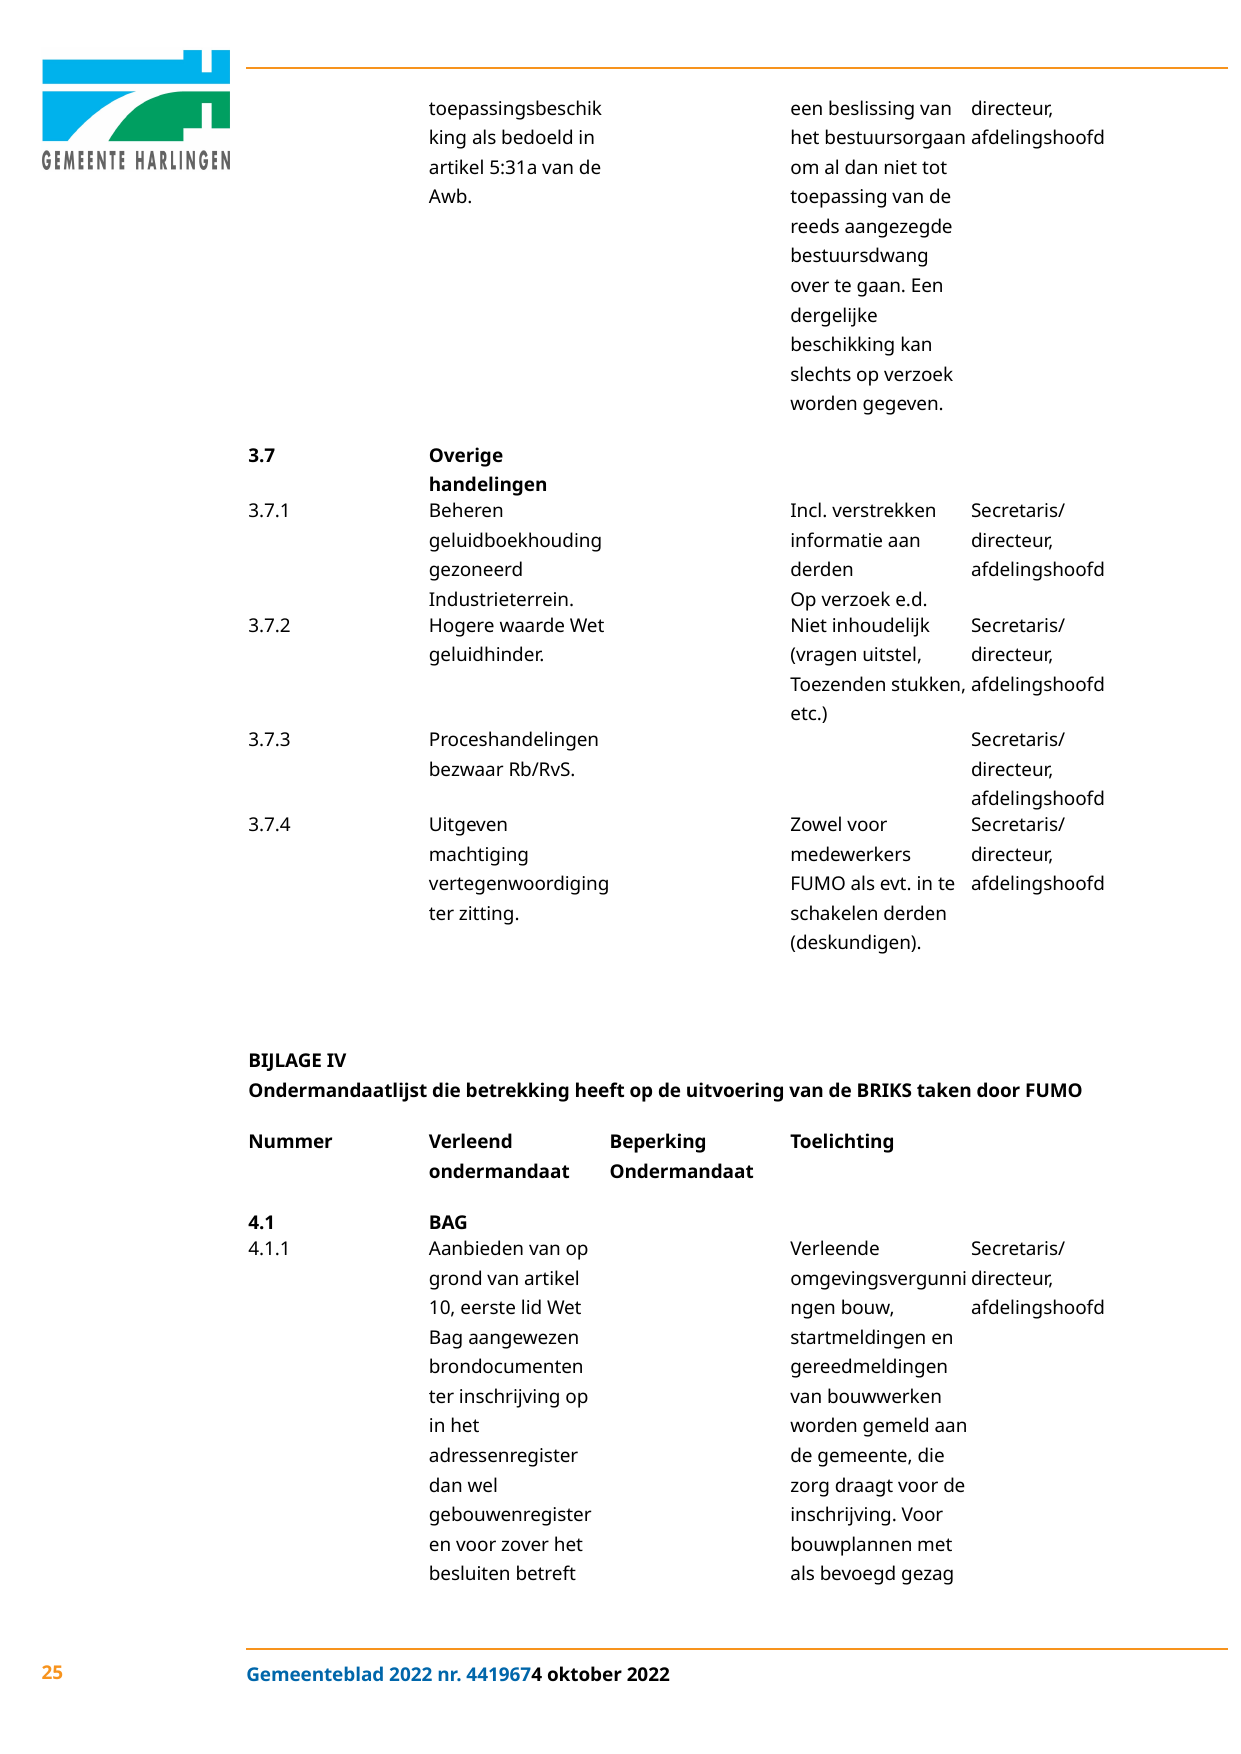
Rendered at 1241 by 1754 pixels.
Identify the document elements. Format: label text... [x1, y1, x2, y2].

table_cell [790, 726, 971, 811]
table_cell 3.7 [248, 442, 429, 497]
table_cell [609, 442, 790, 497]
table_cell [248, 1184, 1152, 1209]
table_cell 3.7.4 [248, 811, 429, 955]
table_cell Hogere waarde Wet geluidhinder. [429, 612, 609, 726]
table_cell Secretaris/ directeur, afdelingshoofd [971, 612, 1152, 726]
picture [41, 47, 231, 172]
table_cell [609, 498, 790, 612]
table_header BIJLAGE IV Ondermandaatlijst die betrekking heeft op de uitvoering van de BRIKS taken door FUMO [248, 1048, 1152, 1103]
table_cell [790, 442, 971, 497]
table_cell [971, 1210, 1152, 1235]
table_cell [609, 1210, 790, 1235]
table_cell directeur, afdelingshoofd [971, 95, 1152, 416]
table_cell Nummer [248, 1129, 429, 1184]
table_cell toepassingsbeschikking als bedoeld in artikel 5:31a van de Awb. [429, 95, 609, 416]
table_cell BAG [429, 1210, 609, 1235]
table_cell een beslissing van het bestuursorgaan om al dan niet tot toepassing van de reeds aangezegde bestuursdwang over te gaan. Een dergelijke beschikking kan slechts op verzoek worden gegeven. [790, 95, 971, 416]
table_cell Proceshandelingen bezwaar Rb/RvS. [429, 726, 609, 811]
table_cell 3.7.3 [248, 726, 429, 811]
table_cell Uitgeven machtiging vertegenwoordiging ter zitting. [429, 811, 609, 955]
table_cell Aanbieden van op grond van artikel 10, eerste lid Wet Bag aangewezen brondocumenten ter inschrijving op in het adressenregister dan wel gebouwenregister en voor zover het besluiten betreft [429, 1235, 609, 1586]
table_cell [609, 726, 790, 811]
table_cell Beperking Ondermandaat [609, 1129, 790, 1184]
table_cell Secretaris/ directeur, afdelingshoofd [971, 1235, 1152, 1586]
table_cell [248, 95, 429, 416]
table_cell Beheren geluidboekhouding gezoneerd Industrieterrein. [429, 498, 609, 612]
table_cell [971, 1129, 1152, 1184]
table_cell Incl. verstrekken informatie aan derden Op verzoek e.d. [790, 498, 971, 612]
table_cell 3.7.1 [248, 498, 429, 612]
table_cell Secretaris/ directeur, afdelingshoofd [971, 726, 1152, 811]
table_cell Zowel voor medewerkers FUMO als evt. in te schakelen derden (deskundigen). [790, 811, 971, 955]
table_cell 3.7.2 [248, 612, 429, 726]
table_cell Overige handelingen [429, 442, 609, 497]
table_cell [609, 612, 790, 726]
table_cell [248, 1103, 1152, 1128]
table_cell Secretaris/ directeur, afdelingshoofd [971, 811, 1152, 955]
table_cell [609, 95, 790, 416]
table_cell Secretaris/ directeur, afdelingshoofd [971, 498, 1152, 612]
table_cell [609, 1235, 790, 1586]
table_cell [248, 416, 1152, 442]
table_cell Niet inhoudelijk (vragen uitstel, Toezenden stukken, etc.) [790, 612, 971, 726]
table_cell [971, 442, 1152, 497]
table_cell Toelichting [790, 1129, 971, 1184]
table_cell [609, 811, 790, 955]
table_cell 4.1 [248, 1210, 429, 1235]
table_cell Verleend ondermandaat [429, 1129, 609, 1184]
table_cell Verleende omgevingsvergunningen bouw, startmeldingen en gereedmeldingen van bouwwerken worden gemeld aan de gemeente, die zorg draagt voor de inschrijving. Voor bouwplannen met als bevoegd gezag [790, 1235, 971, 1586]
table_cell [790, 1210, 971, 1235]
table_cell 4.1.1 [248, 1235, 429, 1586]
